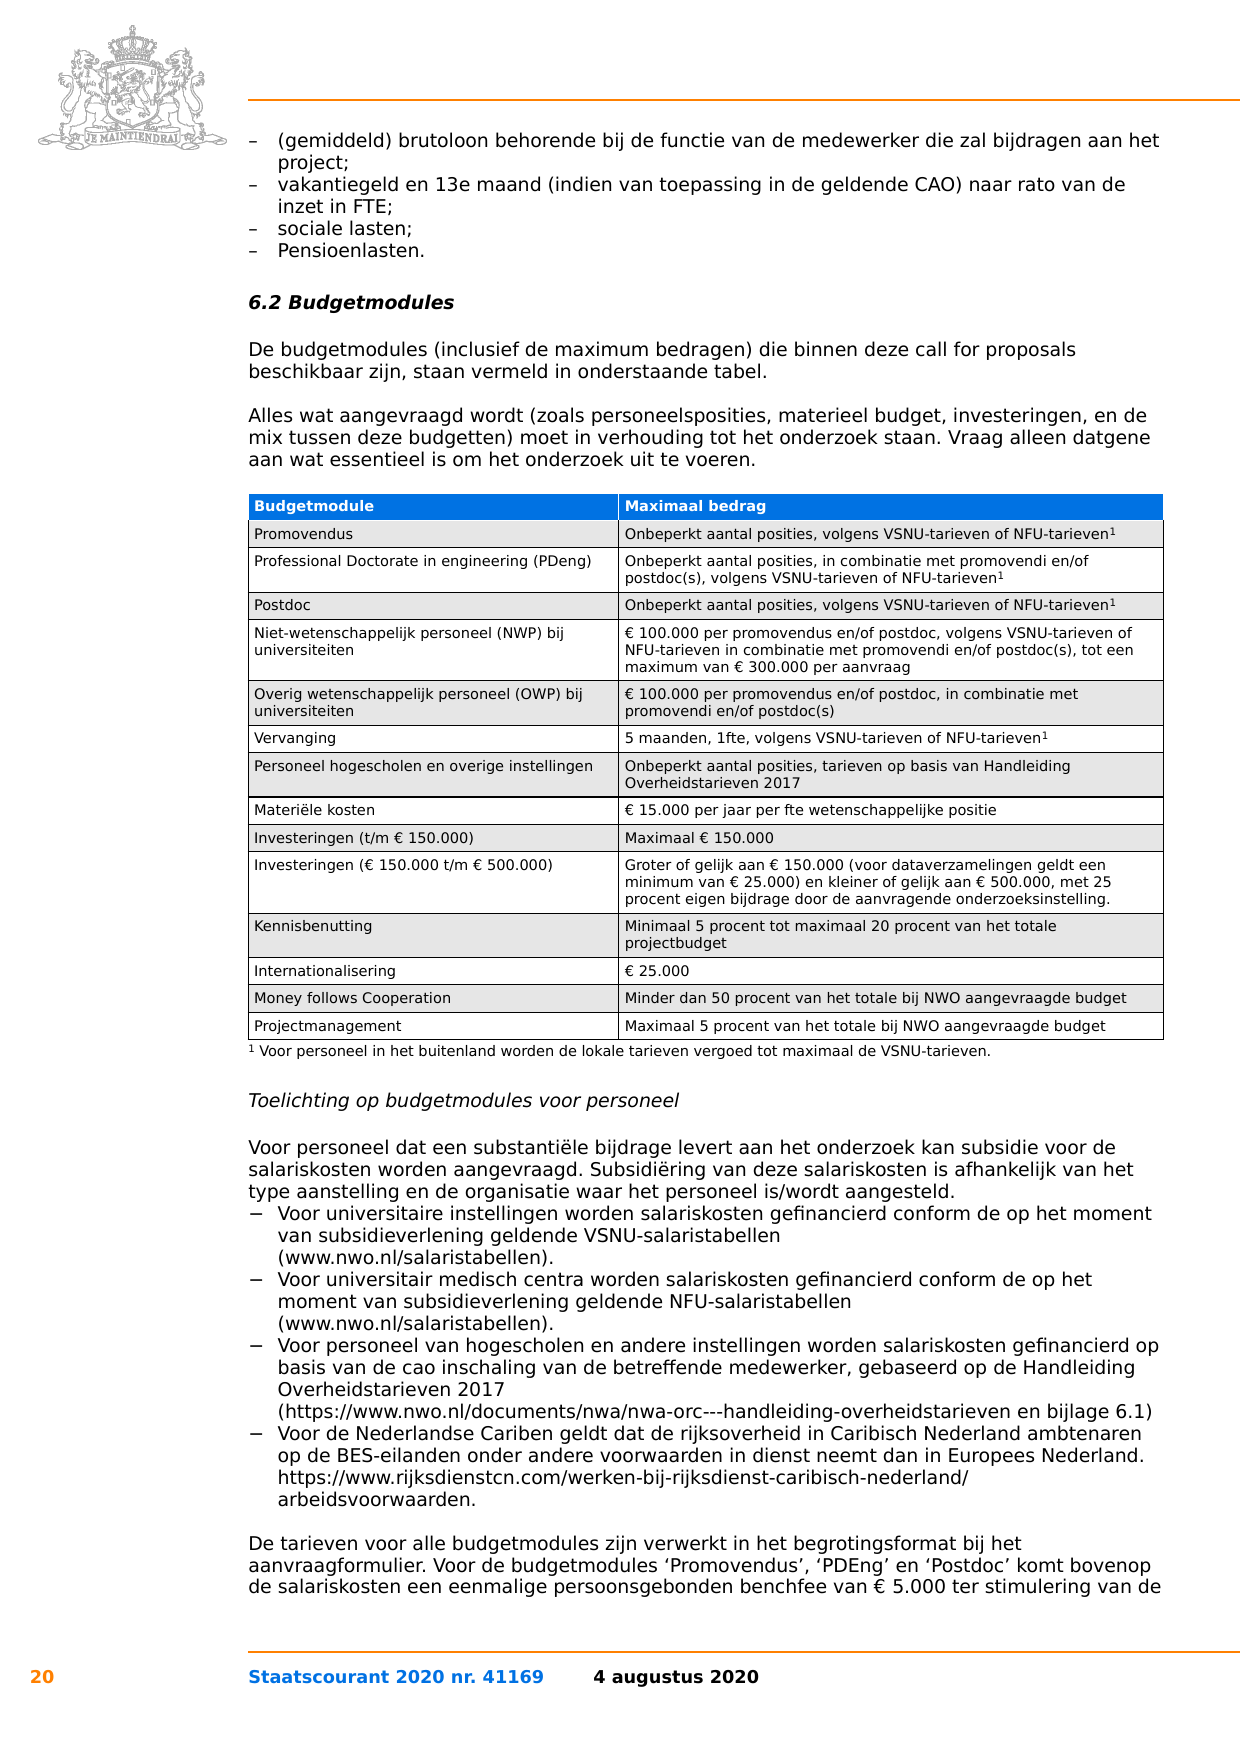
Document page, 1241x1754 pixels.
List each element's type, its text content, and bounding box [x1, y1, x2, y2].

table_cell Onbeperkt aantal posities, volgens VSNU-tarieven of NFU-tarieven1 [619, 593, 1163, 619]
table_cell Personeel hogescholen en overige instellingen [249, 753, 618, 796]
text – (gemiddeld) brutoloon behorende bij de functie van de medewerker die zal bijdragen aan het project; [248, 130, 1163, 174]
table_cell Groter of gelijk aan € 150.000 (voor dataverzamelingen geldt een minimum van € 25.000) en kleiner of gelijk aan € 500.000, met 25 procent eigen bijdrage door de aanvragende onderzoeksinstelling. [619, 852, 1163, 913]
table_cell Materiële kosten [249, 798, 618, 824]
text De tarieven voor alle budgetmodules zijn verwerkt in het begrotingsformat bij het aanvraagformulier. Voor de budgetmodules ‘Promovendus’, ‘PDEng’ en ‘Postdoc’ komt bovenop de salariskosten een eenmalige persoonsgebonden benchfee van € 5.000 ter stimulering van de [248, 1532, 1163, 1598]
picture [38, 25, 227, 150]
text Voor personeel dat een substantiële bijdrage levert aan het onderzoek kan subsidie voor de salariskosten worden aangevraagd. Subsidiëring van deze salariskosten is afhankelijk van het type aanstelling en de organisatie waar het personeel is/wordt aangesteld. [248, 1137, 1163, 1203]
table_header Maximaal bedrag [619, 494, 1163, 520]
table_cell 1 Voor personeel in het buitenland worden de lokale tarieven vergoed tot maximaal de VSNU-tarieven. [248, 1040, 1163, 1060]
table_cell Promovendus [249, 521, 618, 547]
table_header Budgetmodule [249, 494, 618, 520]
table_cell Investeringen (t/m € 150.000) [249, 825, 618, 851]
table_cell Minder dan 50 procent van het totale bij NWO aangevraagde budget [619, 985, 1163, 1012]
table_cell Internationalisering [249, 958, 618, 984]
table_cell € 15.000 per jaar per fte wetenschappelijke positie [619, 798, 1163, 824]
table_cell Overig wetenschappelijk personeel (OWP) bij universiteiten [249, 681, 618, 725]
table_cell Professional Doctorate in engineering (PDeng) [249, 548, 618, 592]
subtitle 6.2 Budgetmodules [248, 292, 1163, 314]
text Alles wat aangevraagd wordt (zoals personeelsposities, materieel budget, investeringen, en de mix tussen deze budgetten) moet in verhouding tot het onderzoek staan. Vraag alleen datgene aan wat essentieel is om het onderzoek uit te voeren. [248, 404, 1163, 471]
table_cell Niet-wetenschappelijk personeel (NWP) bij universiteiten [249, 620, 618, 680]
table_cell Onbeperkt aantal posities, tarieven op basis van Handleiding Overheidstarieven 2017 [619, 753, 1163, 796]
text − Voor personeel van hogescholen en andere instellingen worden salariskosten gefinancierd op basis van de cao inschaling van de betreffende medewerker, gebaseerd op de Handleiding Overheidstarieven 2017 [248, 1335, 1163, 1401]
table_cell Postdoc [249, 593, 618, 619]
table_cell € 100.000 per promovendus en/of postdoc, volgens VSNU-tarieven of NFU-tarieven in combinatie met promovendi en/of postdoc(s), tot een maximum van € 300.000 per aanvraag [619, 620, 1163, 680]
table_cell € 100.000 per promovendus en/of postdoc, in combinatie met promovendi en/of postdoc(s) [619, 681, 1163, 725]
table_cell Onbeperkt aantal posities, volgens VSNU-tarieven of NFU-tarieven1 [619, 521, 1163, 547]
table_cell Maximaal 5 procent van het totale bij NWO aangevraagde budget [619, 1013, 1163, 1039]
table_cell Money follows Cooperation [249, 985, 618, 1012]
text − Voor de Nederlandse Cariben geldt dat de rijksoverheid in Caribisch Nederland ambtenaren op de BES-eilanden onder andere voorwaarden in dienst neemt dan in Europees Nederland. [248, 1423, 1163, 1467]
table_cell Investeringen (€ 150.000 t/m € 500.000) [249, 852, 618, 913]
text https://www.rijksdienstcn.com/werken-bij-rijksdienst-caribisch-nederland/arbeidsvoorwaarden. [277, 1467, 1163, 1511]
table_cell Onbeperkt aantal posities, in combinatie met promovendi en/of postdoc(s), volgens VSNU-tarieven of NFU-tarieven1 [619, 548, 1163, 592]
text De budgetmodules (inclusief de maximum bedragen) die binnen deze call for proposals beschikbaar zijn, staan vermeld in onderstaande tabel. [248, 339, 1163, 383]
table_cell € 25.000 [619, 958, 1163, 984]
text (www.nwo.nl/salaristabellen). [277, 1313, 1163, 1335]
text (www.nwo.nl/salaristabellen). [277, 1247, 1163, 1269]
text – sociale lasten; [248, 218, 1163, 240]
table_cell Maximaal € 150.000 [619, 825, 1163, 851]
text − Voor universitair medisch centra worden salariskosten gefinancierd conform de op het moment van subsidieverlening geldende NFU-salaristabellen [248, 1269, 1163, 1313]
table_cell Projectmanagement [249, 1013, 618, 1039]
text – Pensioenlasten. [248, 240, 1163, 262]
table_cell 5 maanden, 1fte, volgens VSNU-tarieven of NFU-tarieven1 [619, 726, 1163, 752]
table_cell Vervanging [249, 726, 618, 752]
text (https://www.nwo.nl/documents/nwa/nwa-orc---handleiding-overheidstarieven en bijlage 6.1) [277, 1401, 1163, 1423]
subtitle Toelichting op budgetmodules voor personeel [248, 1090, 1163, 1112]
table_cell Minimaal 5 procent tot maximaal 20 procent van het totale projectbudget [619, 914, 1163, 957]
text − Voor universitaire instellingen worden salariskosten gefinancierd conform de op het moment van subsidieverlening geldende VSNU-salaristabellen [248, 1203, 1163, 1247]
table_cell Kennisbenutting [249, 914, 618, 957]
text – vakantiegeld en 13e maand (indien van toepassing in de geldende CAO) naar rato van de inzet in FTE; [248, 174, 1163, 218]
